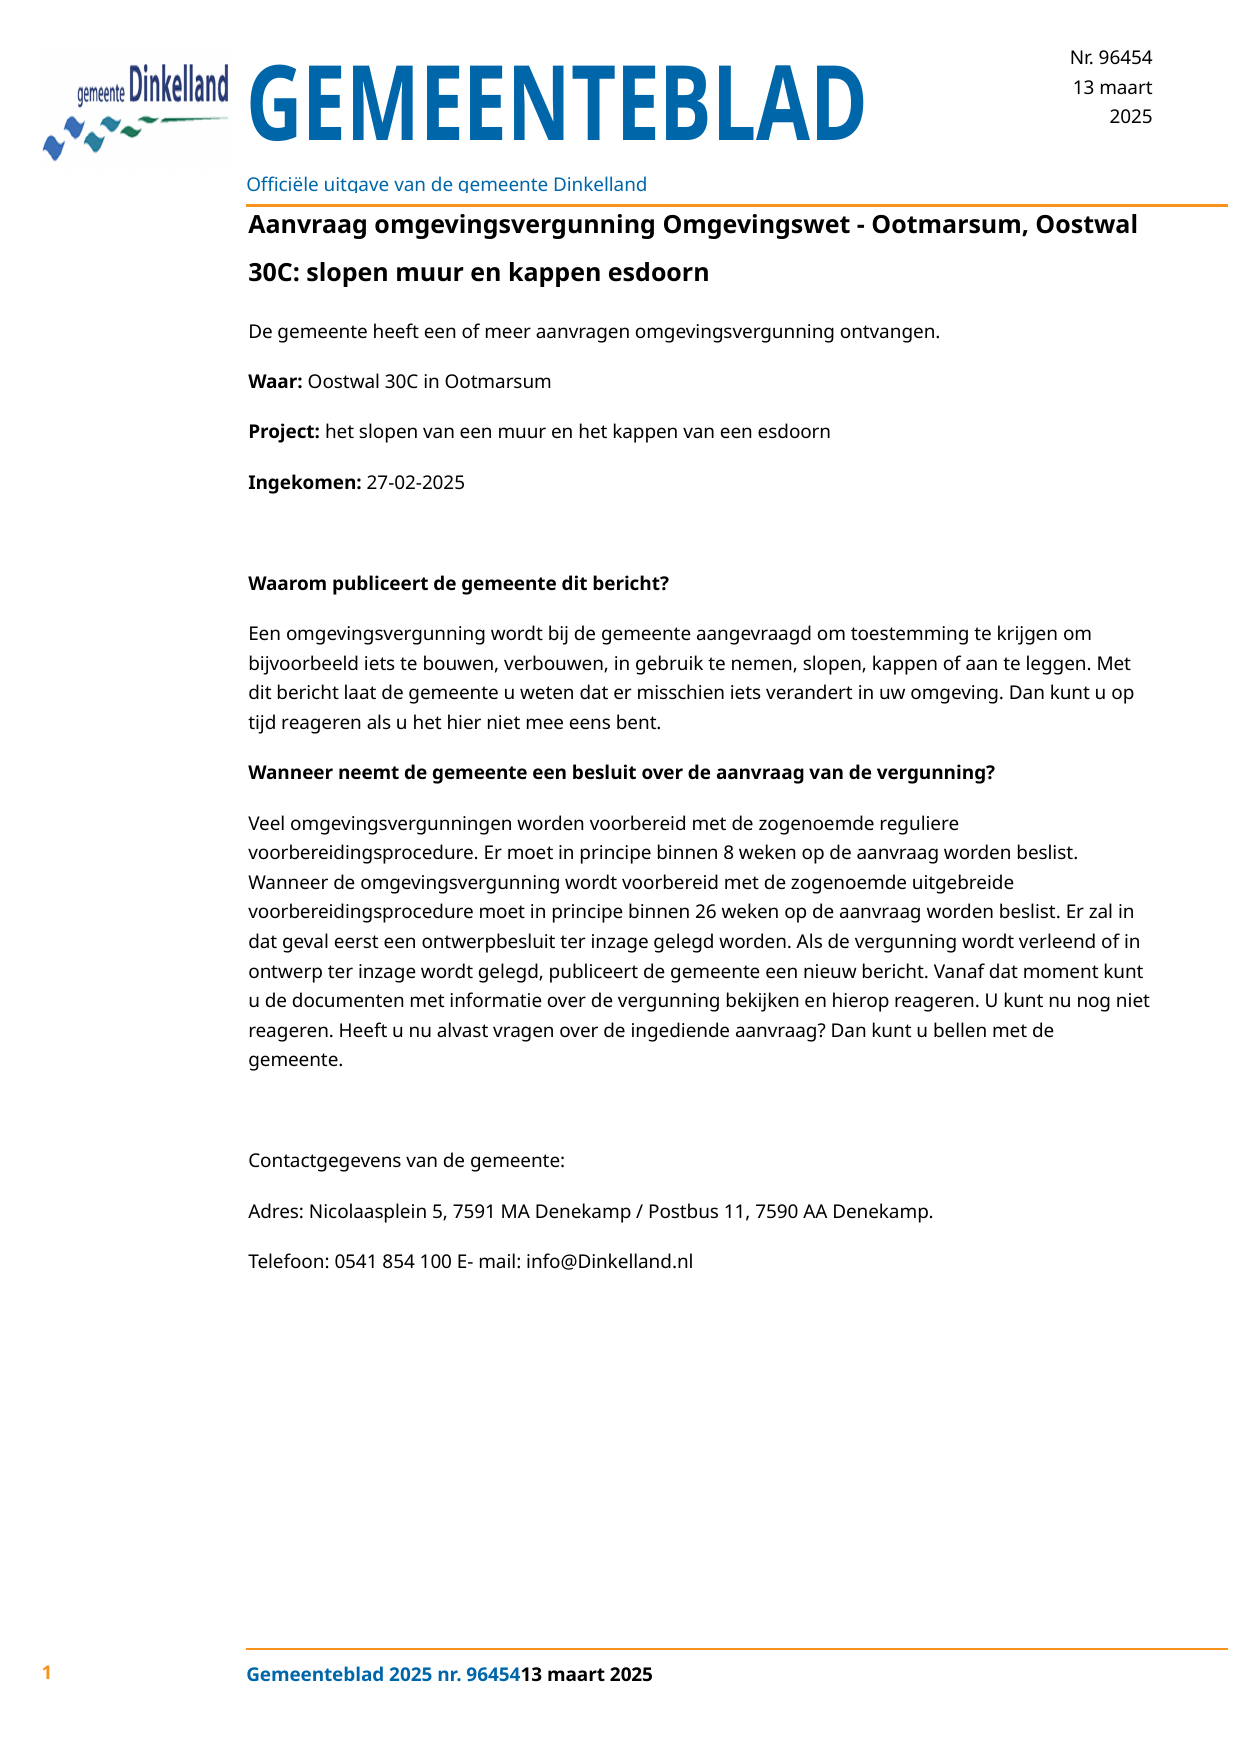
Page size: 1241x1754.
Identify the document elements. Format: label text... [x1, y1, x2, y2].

text Telefoon: 0541 854 100 E- mail: info@Dinkelland.nl [248, 1248, 1152, 1274]
text Een omgevingsvergunning wordt bij de gemeente aangevraagd om toestemming te krijgen om bijvoorbeeld iets te bouwen, verbouwen, in gebruik te nemen, slopen, kappen of aan te leggen. Met dit bericht laat de gemeente u weten dat er misschien iets verandert in uw omgeving. Dan kunt u op tijd reageren als u het hier niet mee eens bent. [248, 620, 1152, 735]
text Waarom publiceert de gemeente dit bericht? [248, 570, 1152, 596]
picture [41, 47, 231, 172]
text Project: het slopen van een muur en het kappen van een esdoorn [248, 419, 1152, 444]
text Waar: Oostwal 30C in Ootmarsum [248, 368, 1152, 394]
text Wanneer neemt de gemeente een besluit over de aanvraag van de vergunning? [248, 759, 1152, 785]
text Veel omgevingsvergunningen worden voorbereid met de zogenoemde reguliere voorbereidingsprocedure. Er moet in principe binnen 8 weken op de aanvraag worden beslist. Wanneer de omgevingsvergunning wordt voorbereid met de zogenoemde uitgebreide voorbereidingsprocedure moet in principe binnen 26 weken op de aanvraag worden beslist. Er zal in dat geval eerst een ontwerpbesluit ter inzage gelegd worden. Als de vergunning wordt verleend of in ontwerp ter inzage wordt gelegd, publiceert de gemeente een nieuw bericht. Vanaf dat moment kunt u de documenten met informatie over de vergunning bekijken en hierop reageren. U kunt nu nog niet reageren. Heeft u nu alvast vragen over de ingediende aanvraag? Dan kunt u bellen met de gemeente. [248, 810, 1152, 1072]
text Contactgegevens van de gemeente: [248, 1147, 1152, 1173]
text Adres: Nicolaasplein 5, 7591 MA Denekamp / Postbus 11, 7590 AA Denekamp. [248, 1198, 1152, 1224]
text Ingekomen: 27-02-2025 [248, 469, 1152, 495]
text De gemeente heeft een of meer aanvragen omgevingsvergunning ontvangen. [248, 318, 1152, 344]
text Aanvraag omgevingsvergunning Omgevingswet - Ootmarsum, Oostwal 30C: slopen muur en kappen esdoorn [248, 207, 1152, 288]
